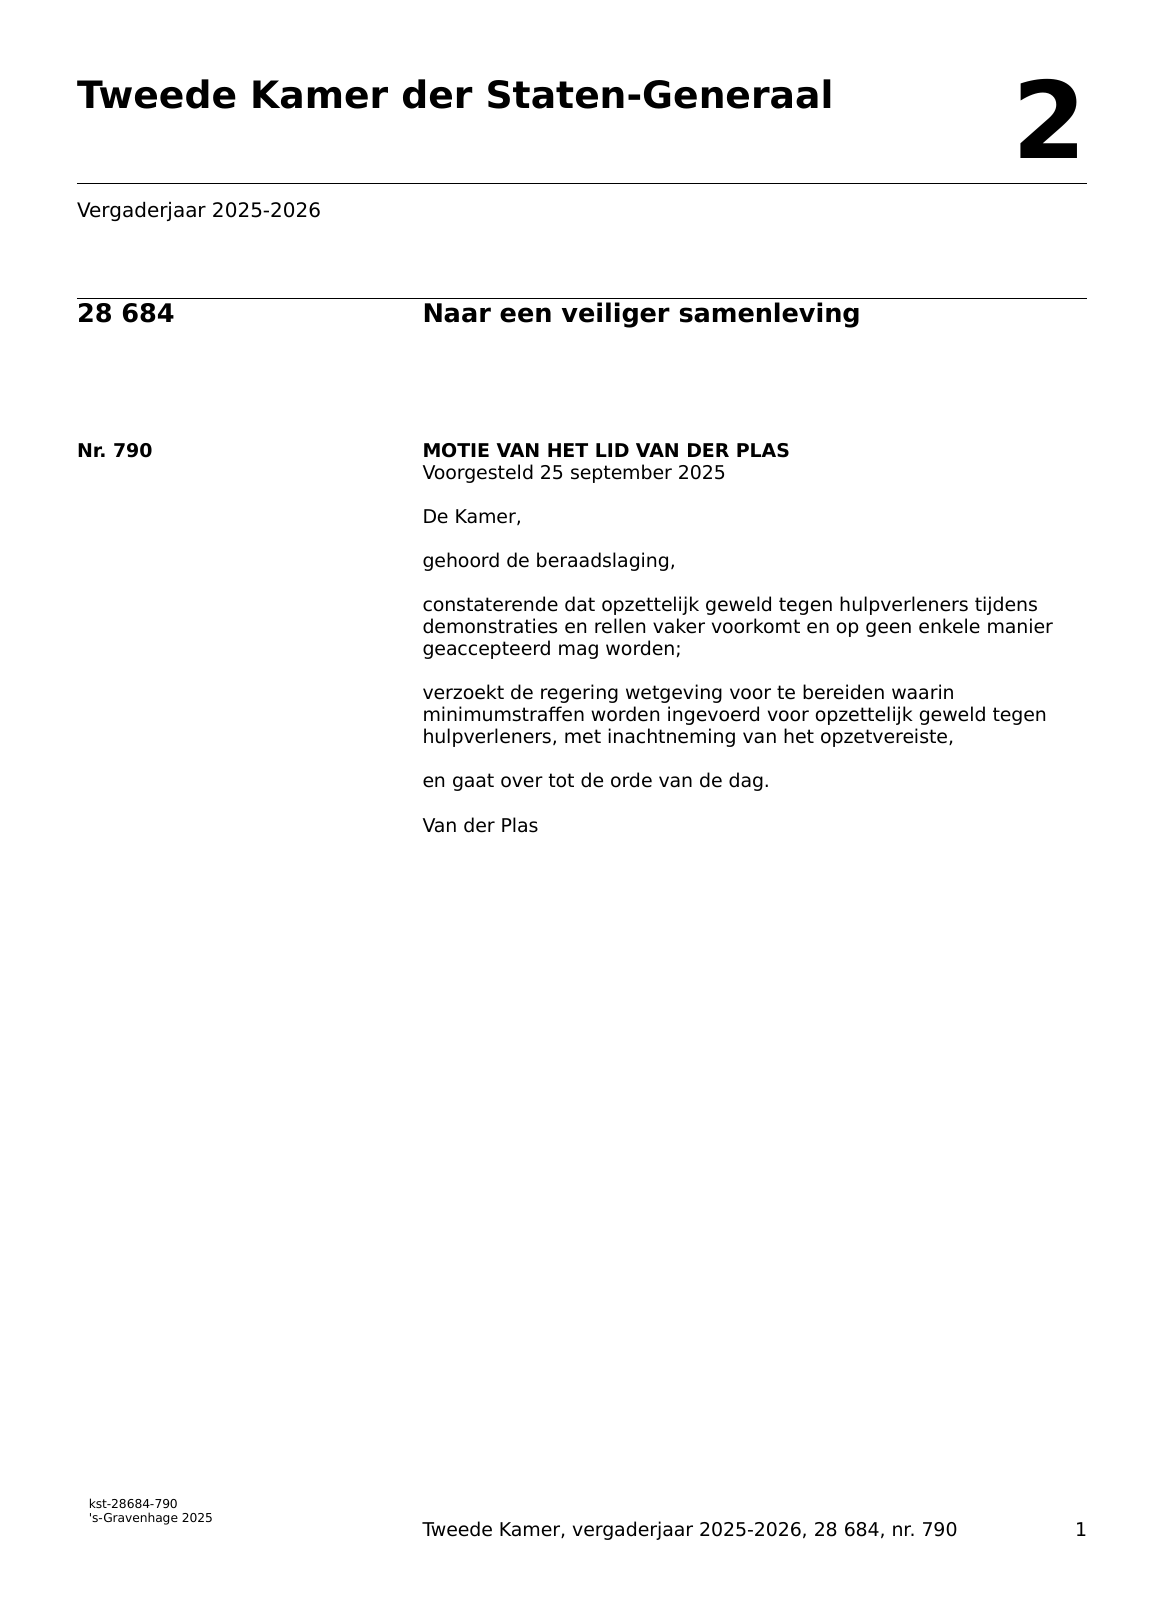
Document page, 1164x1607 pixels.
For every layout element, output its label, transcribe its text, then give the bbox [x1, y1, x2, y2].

table_header 2 [886, 59, 1087, 183]
table_cell Vergaderjaar 2025-2026 [77, 184, 1087, 298]
text verzoekt de regering wetgeving voor te bereiden waarin minimumstraffen worden ingevoerd voor opzettelijk geweld tegen hulpverleners, met inachtneming van het opzetvereiste, [422, 682, 1087, 748]
text constaterende dat opzettelijk geweld tegen hulpverleners tijdens demonstraties en rellen vaker voorkomt en op geen enkele manier geaccepteerd mag worden; [422, 594, 1087, 660]
table_header Tweede Kamer der Staten-Generaal [77, 59, 886, 183]
text Voorgesteld 25 september 2025 [422, 462, 1087, 484]
text kst-28684-790 [88, 1497, 323, 1511]
text De Kamer, [422, 506, 1087, 528]
subtitle Nr. 790 MOTIE VAN HET LID VAN DER PLAS [77, 440, 1087, 462]
subtitle 28 684 Naar een veiliger samenleving [77, 299, 1087, 329]
text 's-Gravenhage 2025 [88, 1511, 323, 1525]
text gehoord de beraadslaging, [422, 550, 1087, 572]
text en gaat over tot de orde van de dag. [422, 770, 1087, 792]
text Van der Plas [422, 814, 1087, 837]
